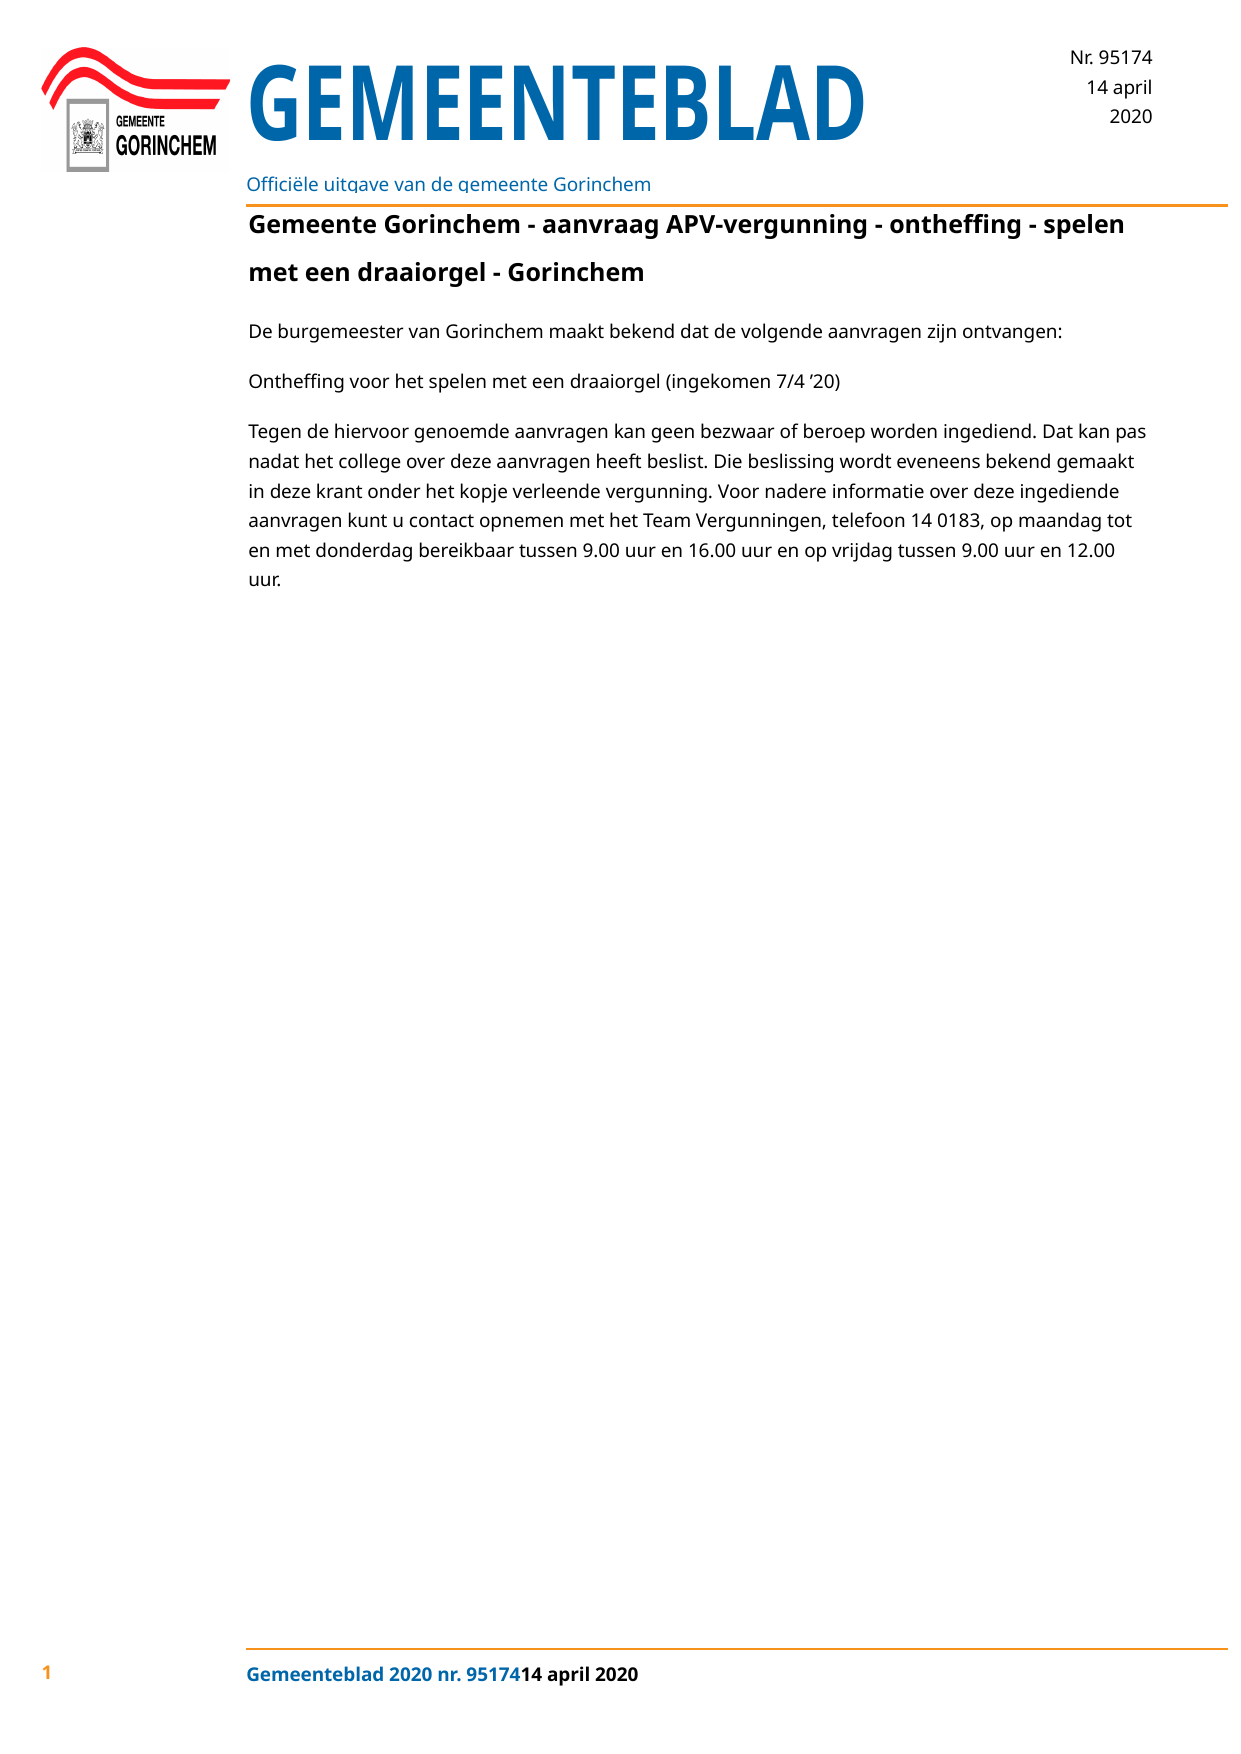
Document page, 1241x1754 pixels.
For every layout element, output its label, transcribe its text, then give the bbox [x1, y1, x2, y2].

text Tegen de hiervoor genoemde aanvragen kan geen bezwaar of beroep worden ingediend. Dat kan pas nadat het college over deze aanvragen heeft beslist. Die beslissing wordt eveneens bekend gemaakt in deze krant onder het kopje verleende vergunning. Voor nadere informatie over deze ingediende aanvragen kunt u contact opnemen met het Team Vergunningen, telefoon 14 0183, op maandag tot en met donderdag bereikbaar tussen 9.00 uur en 16.00 uur en op vrijdag tussen 9.00 uur en 12.00 uur. [248, 419, 1152, 592]
text De burgemeester van Gorinchem maakt bekend dat de volgende aanvragen zijn ontvangen: [248, 318, 1152, 344]
picture [41, 47, 231, 172]
text Gemeente Gorinchem - aanvraag APV-vergunning - ontheffing - spelen met een draaiorgel - Gorinchem [248, 207, 1152, 288]
text Ontheffing voor het spelen met een draaiorgel (ingekomen 7/4 ’20) [248, 368, 1152, 394]
